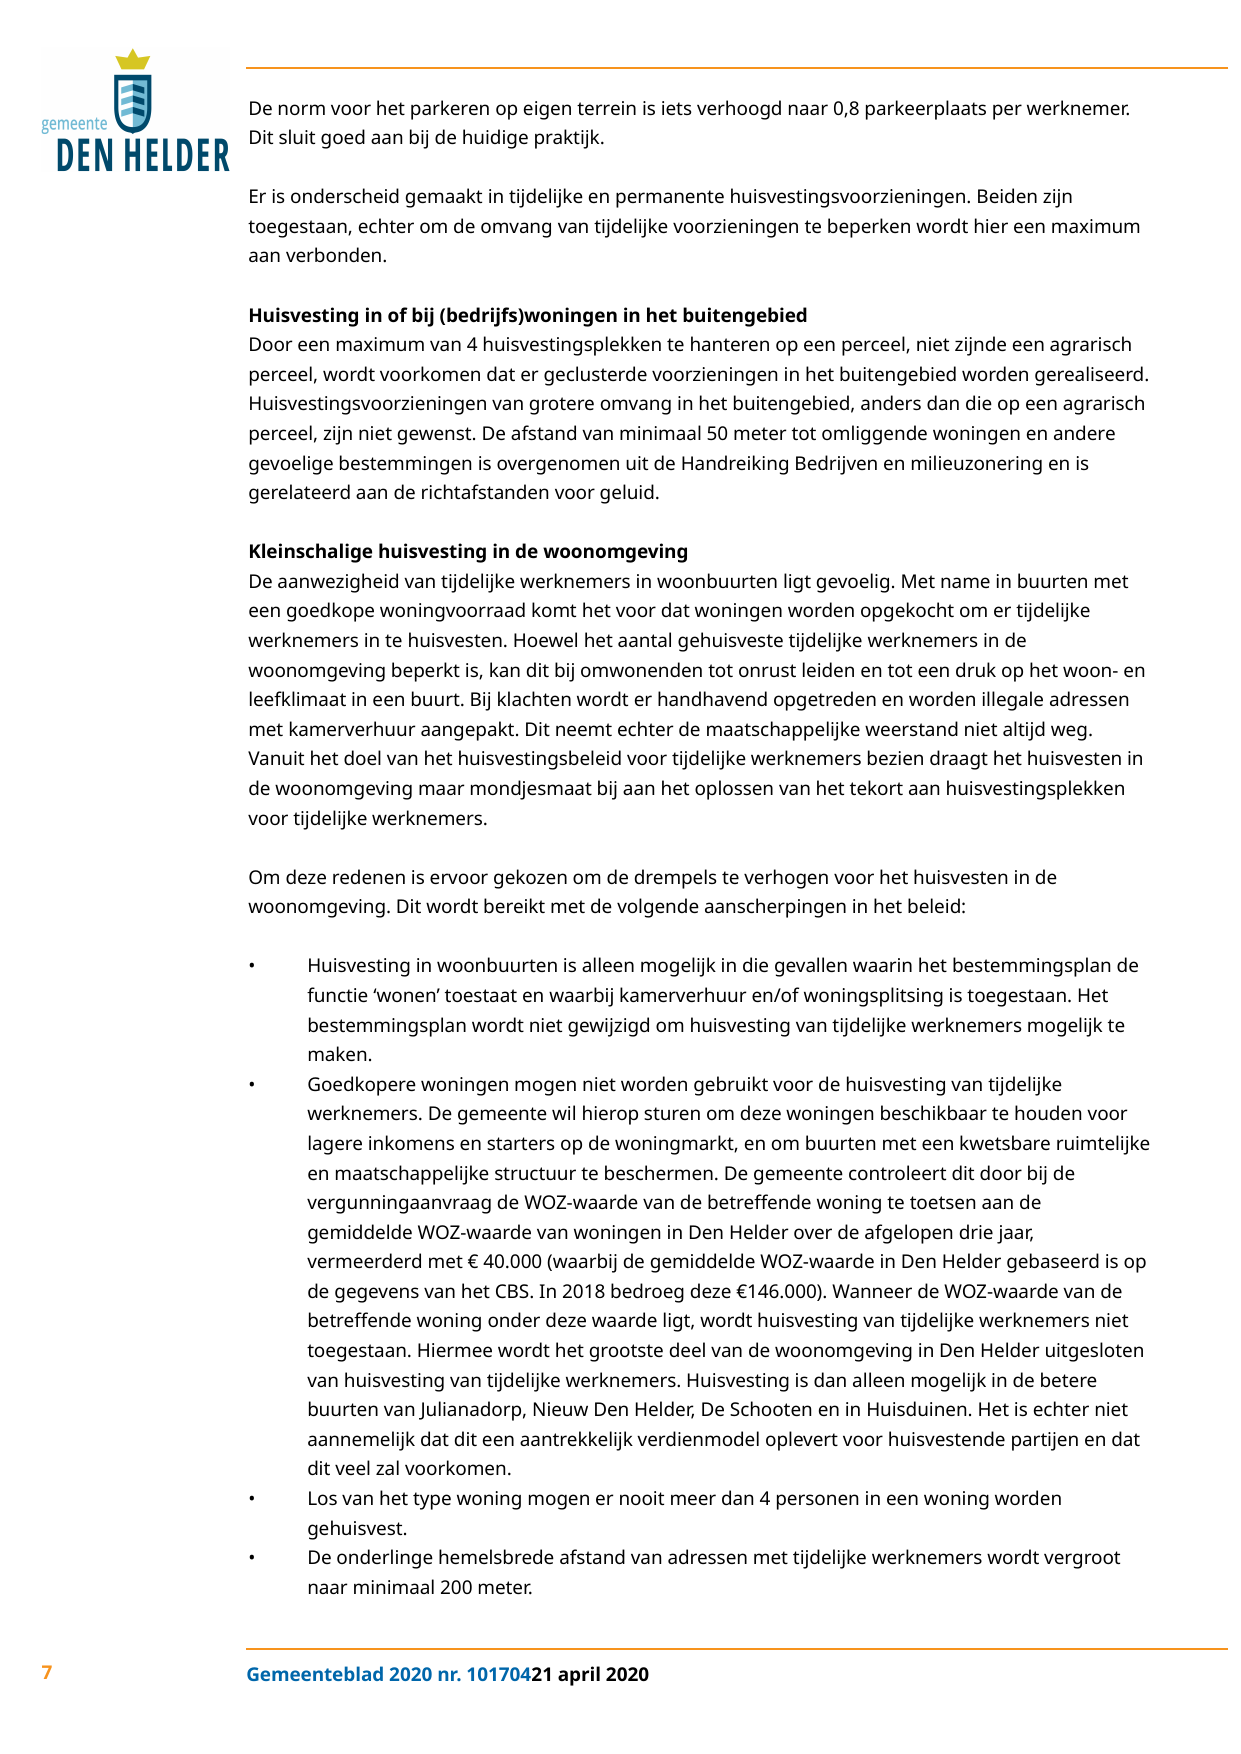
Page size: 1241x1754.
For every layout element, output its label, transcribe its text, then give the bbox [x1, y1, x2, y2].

picture [41, 47, 231, 172]
list Goedkopere woningen mogen niet worden gebruikt voor de huisvesting van tijdelijke werknemers. De gemeente wil hierop sturen om deze woningen beschikbaar te houden voor lagere inkomens en starters op de woningmarkt, en om buurten met een kwetsbare ruimtelijke en maatschappelijke structuur te beschermen. De gemeente controleert dit door bij de vergunningaanvraag de WOZ-waarde van de betreffende woning te toetsen aan de gemiddelde WOZ-waarde van woningen in Den Helder over de afgelopen drie jaar, vermeerderd met € 40.000 (waarbij de gemiddelde WOZ-waarde in Den Helder gebaseerd is op de gegevens van het CBS. In 2018 bedroeg deze €146.000). Wanneer de WOZ-waarde van de betreffende woning onder deze waarde ligt, wordt huisvesting van tijdelijke werknemers niet toegestaan. Hiermee wordt het grootste deel van de woonomgeving in Den Helder uitgesloten van huisvesting van tijdelijke werknemers. Huisvesting is dan alleen mogelijk in de betere buurten van Julianadorp, Nieuw Den Helder, De Schooten en in Huisduinen. Het is echter niet aannemelijk dat dit een aantrekkelijk verdienmodel oplevert voor huisvestende partijen en dat dit veel zal voorkomen. [248, 1071, 1152, 1481]
text Door een maximum van 4 huisvestingsplekken te hanteren op een perceel, niet zijnde een agrarisch perceel, wordt voorkomen dat er geclusterde voorzieningen in het buitengebied worden gerealiseerd. Huisvestingsvoorzieningen van grotere omvang in het buitengebied, anders dan die op een agrarisch perceel, zijn niet gewenst. De afstand van minimaal 50 meter tot omliggende woningen en andere gevoelige bestemmingen is overgenomen uit de Handreiking Bedrijven en milieuzonering en is gerelateerd aan de richtafstanden voor geluid. [248, 331, 1152, 505]
text De norm voor het parkeren op eigen terrein is iets verhoogd naar 0,8 parkeerplaats per werknemer. Dit sluit goed aan bij de huidige praktijk. [248, 95, 1152, 150]
picture [182, 144, 187, 165]
text Huisvesting in of bij (bedrijfs)woningen in het buitengebied [248, 302, 1152, 328]
text De aanwezigheid van tijdelijke werknemers in woonbuurten ligt gevoelig. Met name in buurten met een goedkope woningvoorraad komt het voor dat woningen worden opgekocht om er tijdelijke werknemers in te huisvesten. Hoewel het aantal gehuisveste tijdelijke werknemers in de woonomgeving beperkt is, kan dit bij omwonenden tot onrust leiden en tot een druk op het woon- en leefklimaat in een buurt. Bij klachten wordt er handhavend opgetreden en worden illegale adressen met kamerverhuur aangepakt. Dit neemt echter de maatschappelijke weerstand niet altijd weg. [248, 568, 1152, 742]
picture [100, 154, 106, 172]
picture [130, 157, 135, 172]
text Er is onderscheid gemaakt in tijdelijke en permanente huisvestingsvoorzieningen. Beiden zijn toegestaan, echter om de omvang van tijdelijke voorzieningen te beperken wordt hier een maximum aan verbonden. [248, 183, 1152, 268]
picture [220, 160, 224, 172]
text Vanuit het doel van het huisvestingsbeleid voor tijdelijke werknemers bezien draagt het huisvesten in de woonomgeving maar mondjesmaat bij aan het oplossen van het tekort aan huisvestingsplekken voor tijdelijke werknemers. [248, 746, 1152, 831]
list Los van het type woning mogen er nooit meer dan 4 personen in een woning worden gehuisvest. [248, 1485, 1152, 1541]
list Huisvesting in woonbuurten is alleen mogelijk in die gevallen waarin het bestemmingsplan de functie ‘wonen’ toestaat en waarbij kamerverhuur en/of woningsplitsing is toegestaan. Het bestemmingsplan wordt niet gewijzigd om huisvesting van tijdelijke werknemers mogelijk te maken. [248, 953, 1152, 1067]
list De onderlinge hemelsbrede afstand van adressen met tijdelijke werknemers wordt vergroot naar minimaal 200 meter. [248, 1544, 1152, 1600]
text Kleinschalige huisvesting in de woonomgeving [248, 538, 1152, 564]
picture [63, 144, 68, 165]
text Om deze redenen is ervoor gekozen om de drempels te verhogen voor het huisvesten in de woonomgeving. Dit wordt bereikt met de volgende aanscherpingen in het beleid: [248, 864, 1152, 919]
